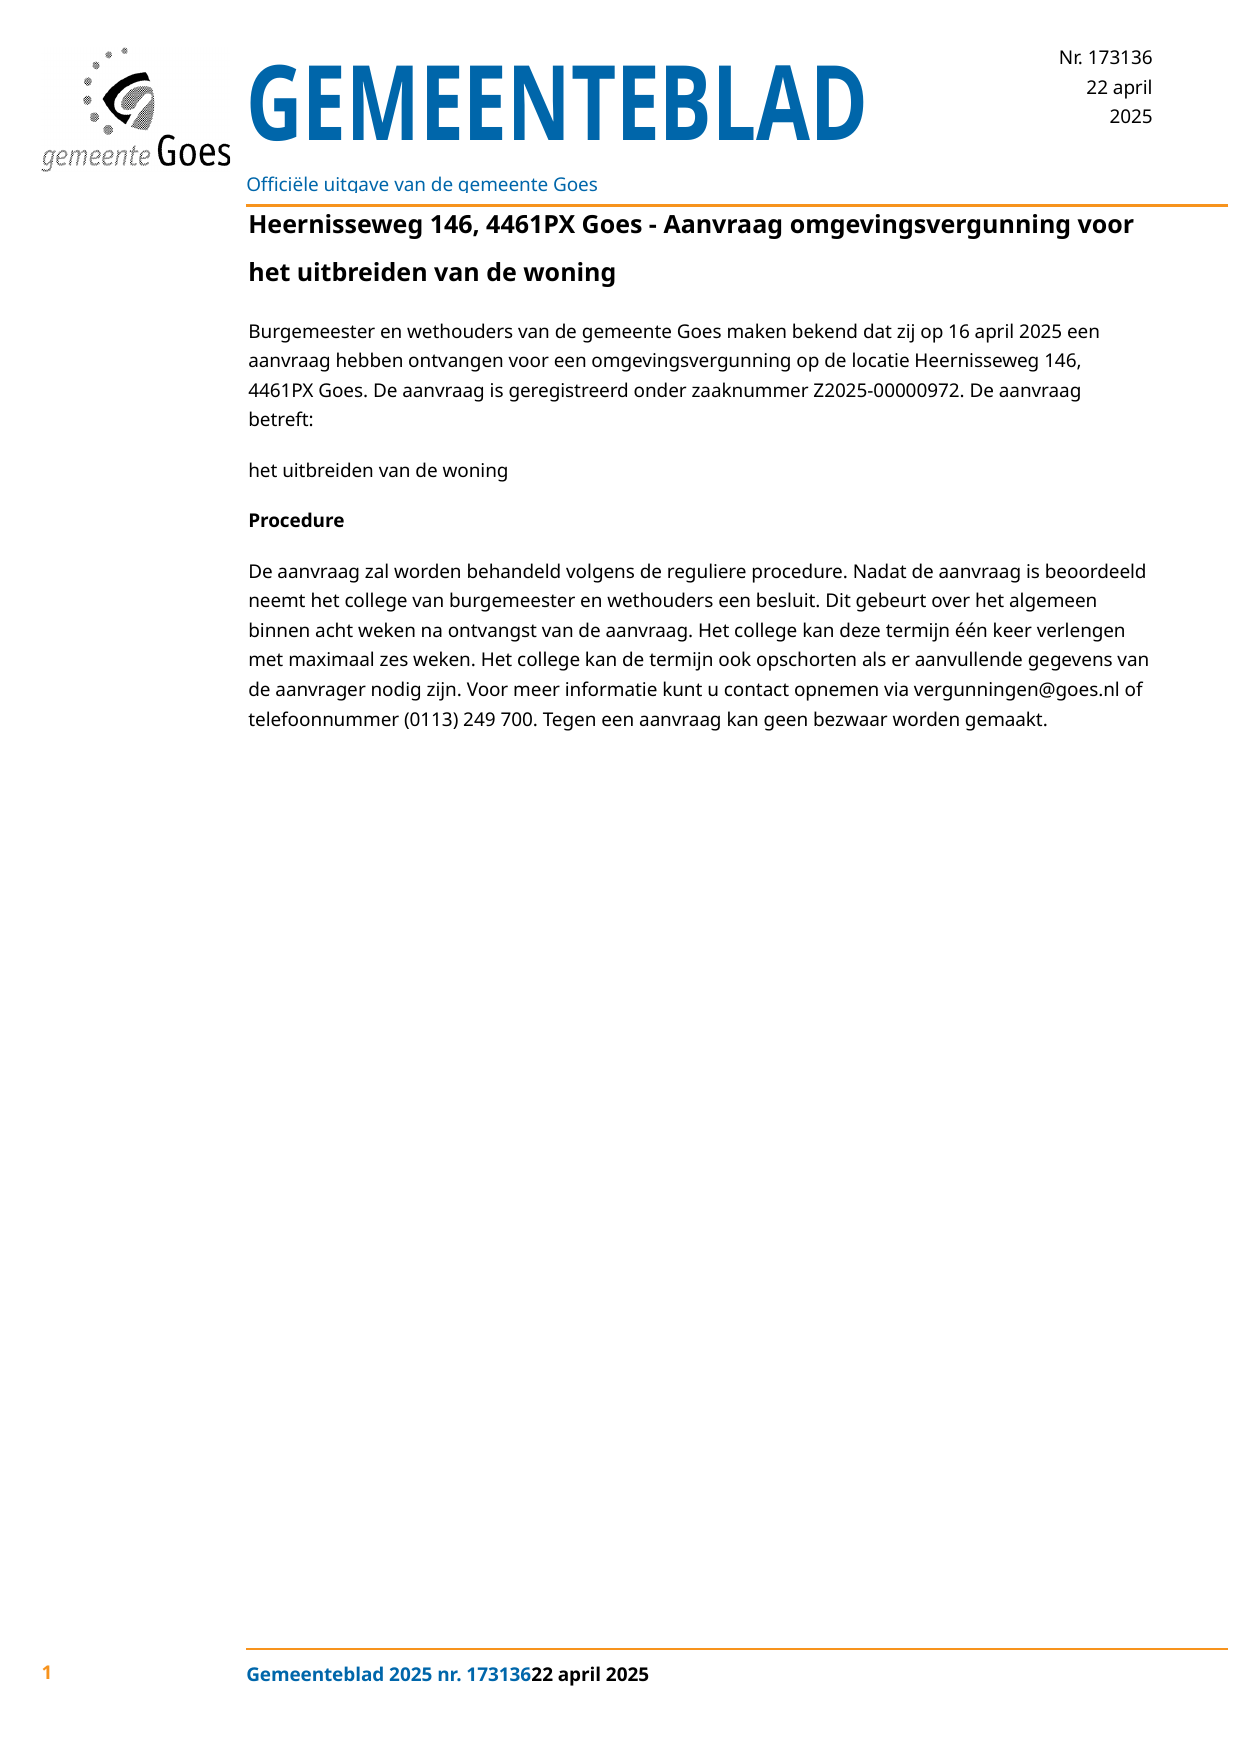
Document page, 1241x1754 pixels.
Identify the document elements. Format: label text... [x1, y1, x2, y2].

text Burgemeester en wethouders van de gemeente Goes maken bekend dat zij op 16 april 2025 een aanvraag hebben ontvangen voor een omgevingsvergunning op de locatie Heernisseweg 146, 4461PX Goes. De aanvraag is geregistreerd onder zaaknummer Z2025-00000972. De aanvraag betreft: [248, 318, 1152, 432]
text De aanvraag zal worden behandeld volgens de reguliere procedure. Nadat de aanvraag is beoordeeld neemt het college van burgemeester en wethouders een besluit. Dit gebeurt over het algemeen binnen acht weken na ontvangst van de aanvraag. Het college kan deze termijn één keer verlengen met maximaal zes weken. Het college kan de termijn ook opschorten als er aanvullende gegevens van de aanvrager nodig zijn. Voor meer informatie kunt u contact opnemen via vergunningen@goes.nl of telefoonnummer (0113) 249 700. Tegen een aanvraag kan geen bezwaar worden gemaakt. [248, 558, 1152, 732]
text Procedure [248, 507, 1152, 533]
picture [41, 47, 231, 172]
text het uitbreiden van de woning [248, 457, 1152, 483]
text Heernisseweg 146, 4461PX Goes - Aanvraag omgevingsvergunning voor het uitbreiden van de woning [248, 207, 1152, 288]
